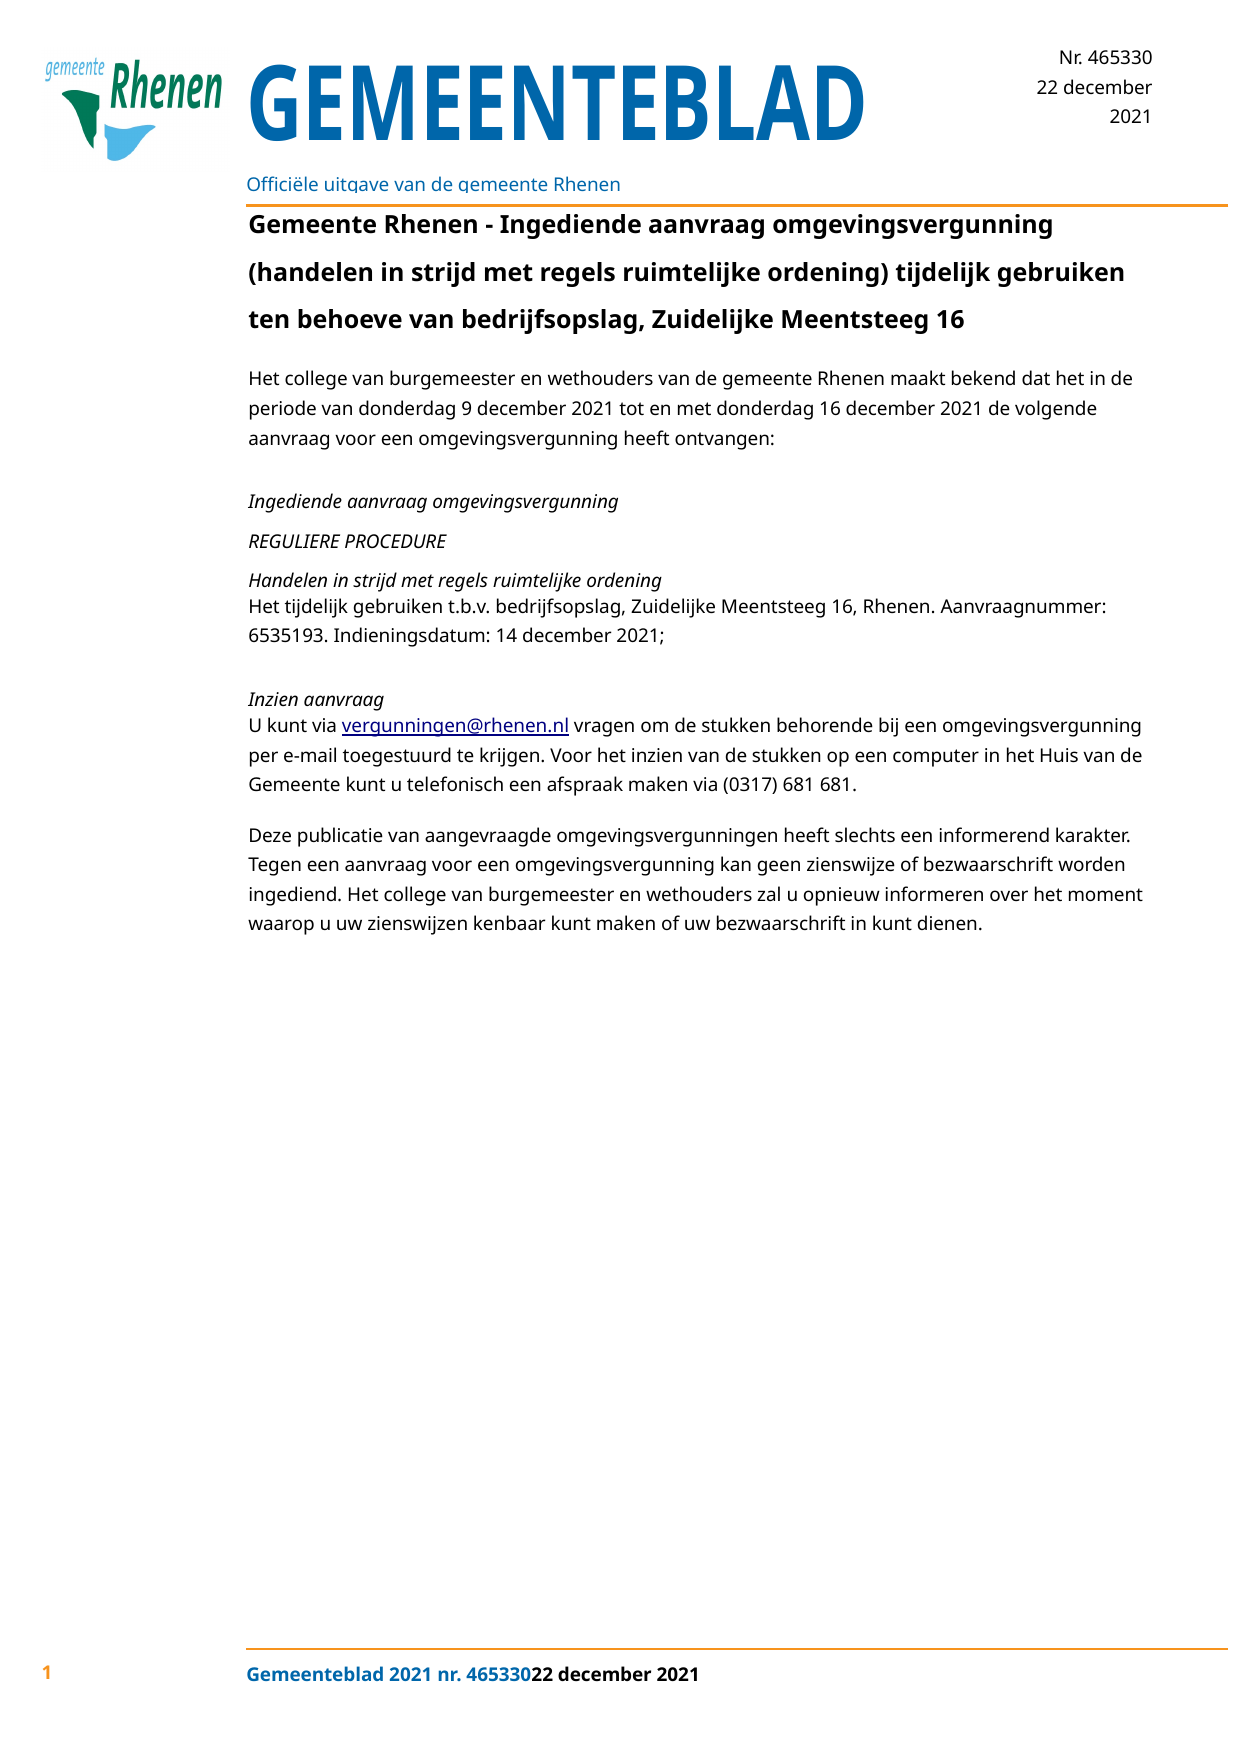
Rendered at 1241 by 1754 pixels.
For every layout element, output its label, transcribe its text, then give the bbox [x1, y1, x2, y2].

picture [41, 47, 231, 172]
text U kunt via vergunningen@rhenen.nl vragen om de stukken behorende bij een omgevingsvergunning per e-mail toegestuurd te krijgen. Voor het inzien van de stukken op een computer in het Huis van de Gemeente kunt u telefonisch een afspraak maken via (0317) 681 681. [248, 712, 1152, 797]
text Het college van burgemeester en wethouders van de gemeente Rhenen maakt bekend dat het in de periode van donderdag 9 december 2021 tot en met donderdag 16 december 2021 de volgende aanvraag voor een omgevingsvergunning heeft ontvangen: [248, 366, 1152, 450]
text Handelen in strijd met regels ruimtelijke ordening [248, 567, 1152, 593]
text REGULIERE PROCEDURE [248, 528, 1152, 554]
text Het tijdelijk gebruiken t.b.v. bedrijfsopslag, Zuidelijke Meentsteeg 16, Rhenen. Aanvraagnummer: 6535193. Indieningsdatum: 14 december 2021; [248, 593, 1152, 648]
text Inzien aanvraag [248, 686, 1152, 712]
text Deze publicatie van aangevraagde omgevingsvergunningen heeft slechts een informerend karakter. Tegen een aanvraag voor een omgevingsvergunning kan geen zienswijze of bezwaarschrift worden ingediend. Het college van burgemeester en wethouders zal u opnieuw informeren over het moment waarop u uw zienswijzen kenbaar kunt maken of uw bezwaarschrift in kunt dienen. [248, 822, 1152, 936]
text Gemeente Rhenen - Ingediende aanvraag omgevingsvergunning (handelen in strijd met regels ruimtelijke ordening) tijdelijk gebruiken ten behoeve van bedrijfsopslag, Zuidelijke Meentsteeg 16 [248, 207, 1152, 336]
text Ingediende aanvraag omgevingsvergunning [248, 489, 1152, 514]
